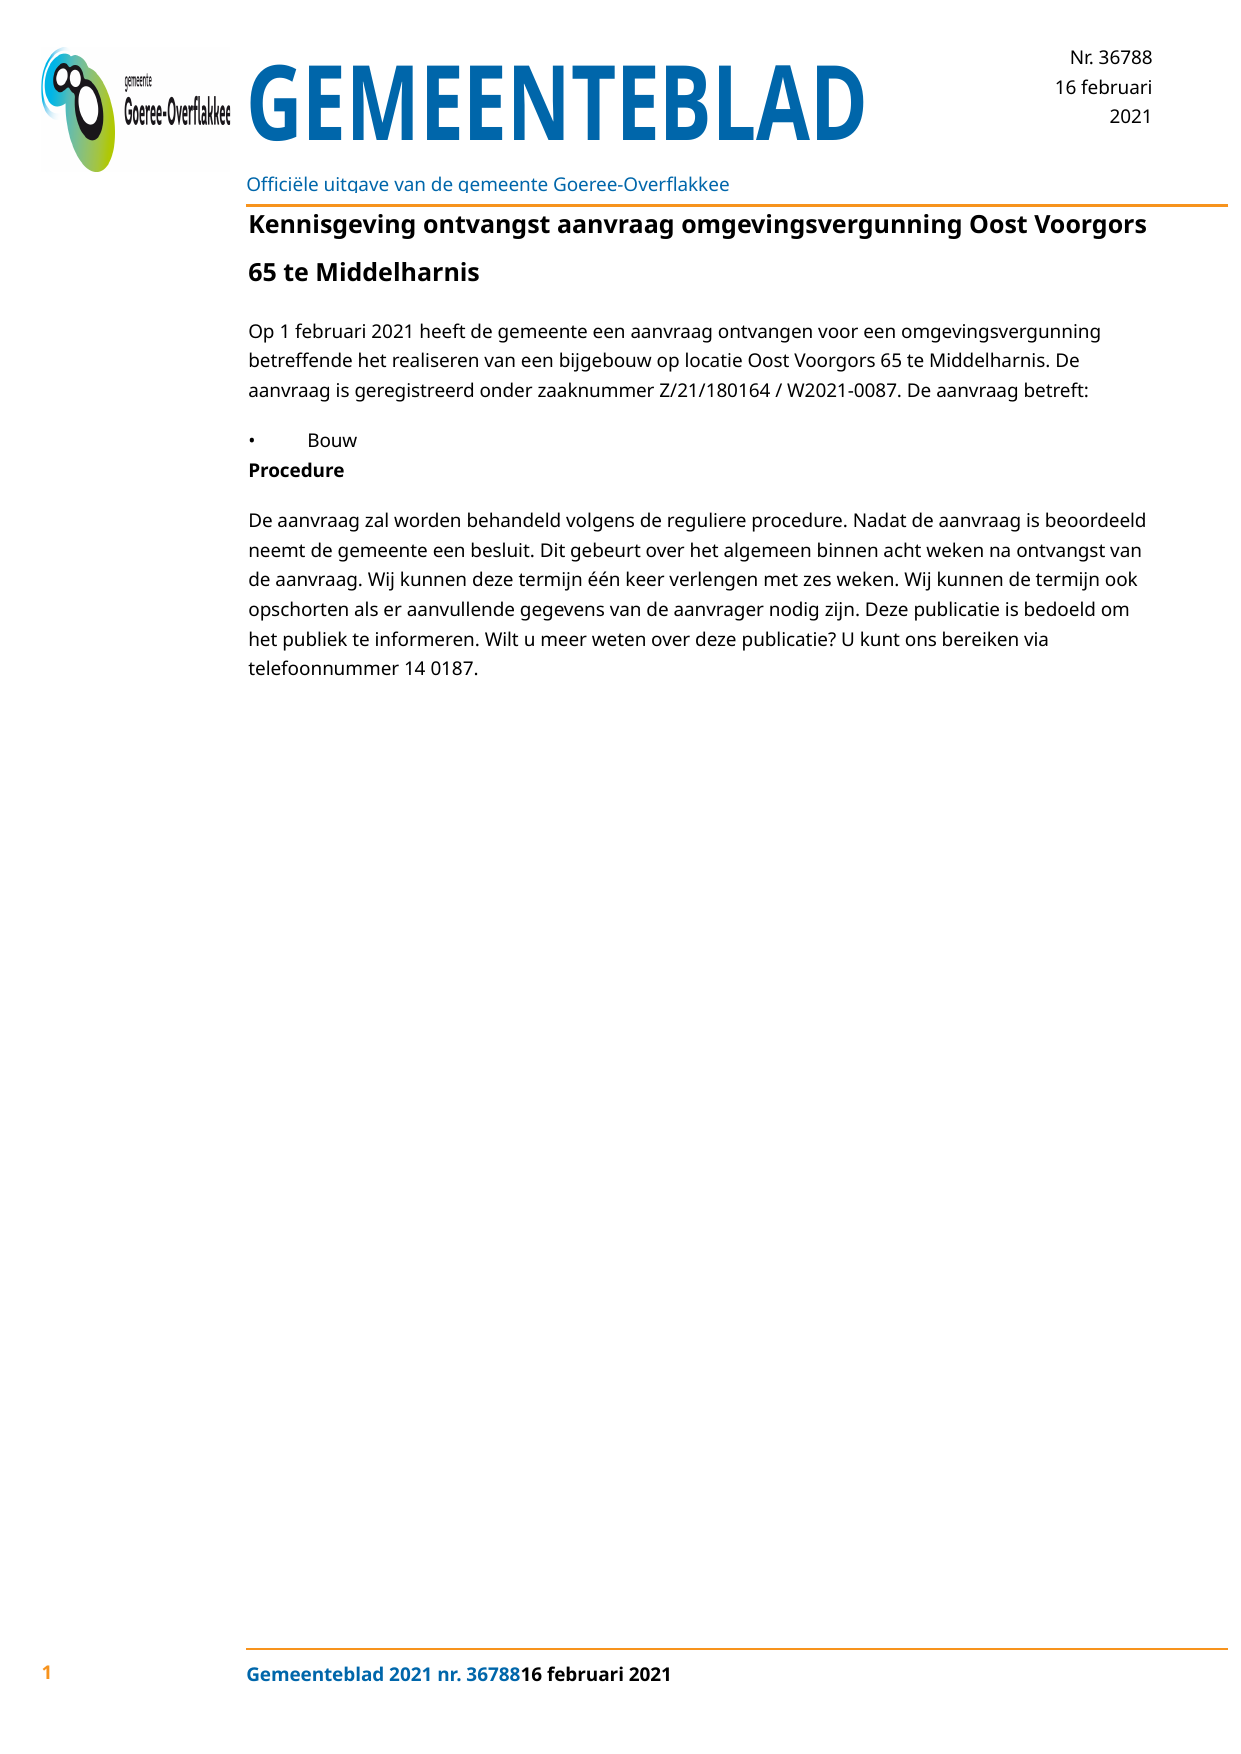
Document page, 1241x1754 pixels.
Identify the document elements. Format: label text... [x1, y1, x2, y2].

list Bouw [248, 427, 1152, 453]
text Procedure [248, 457, 1152, 483]
picture [41, 47, 231, 172]
text Kennisgeving ontvangst aanvraag omgevingsvergunning Oost Voorgors 65 te Middelharnis [248, 207, 1152, 288]
text Op 1 februari 2021 heeft de gemeente een aanvraag ontvangen voor een omgevingsvergunning betreffende het realiseren van een bijgebouw op locatie Oost Voorgors 65 te Middelharnis. De aanvraag is geregistreerd onder zaaknummer Z/21/180164 / W2021-0087. De aanvraag betreft: [248, 318, 1152, 403]
text De aanvraag zal worden behandeld volgens de reguliere procedure. Nadat de aanvraag is beoordeeld neemt de gemeente een besluit. Dit gebeurt over het algemeen binnen acht weken na ontvangst van de aanvraag. Wij kunnen deze termijn één keer verlengen met zes weken. Wij kunnen de termijn ook opschorten als er aanvullende gegevens van de aanvrager nodig zijn. Deze publicatie is bedoeld om het publiek te informeren. Wilt u meer weten over deze publicatie? U kunt ons bereiken via telefoonnummer 14 0187. [248, 507, 1152, 681]
